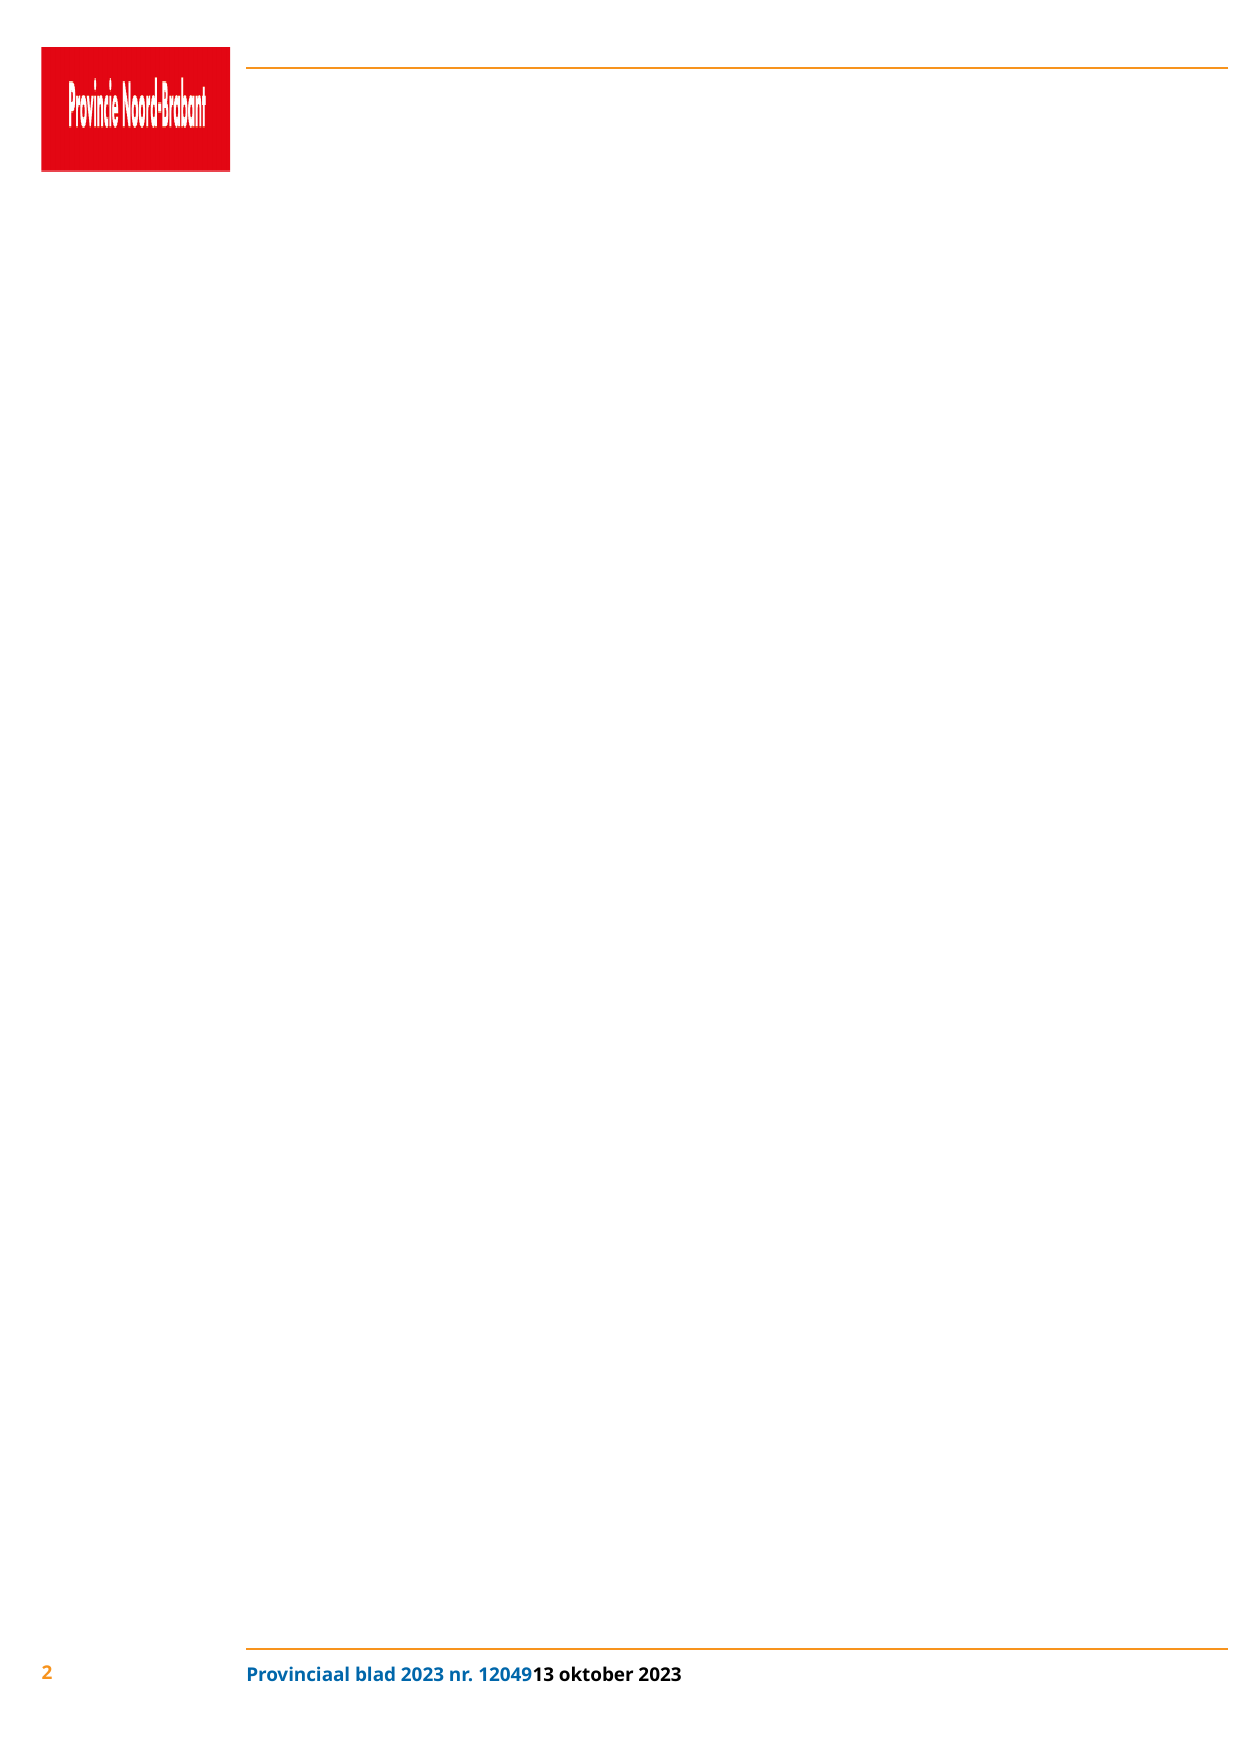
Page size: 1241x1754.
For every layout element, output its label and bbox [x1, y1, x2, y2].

picture [41, 47, 231, 172]
